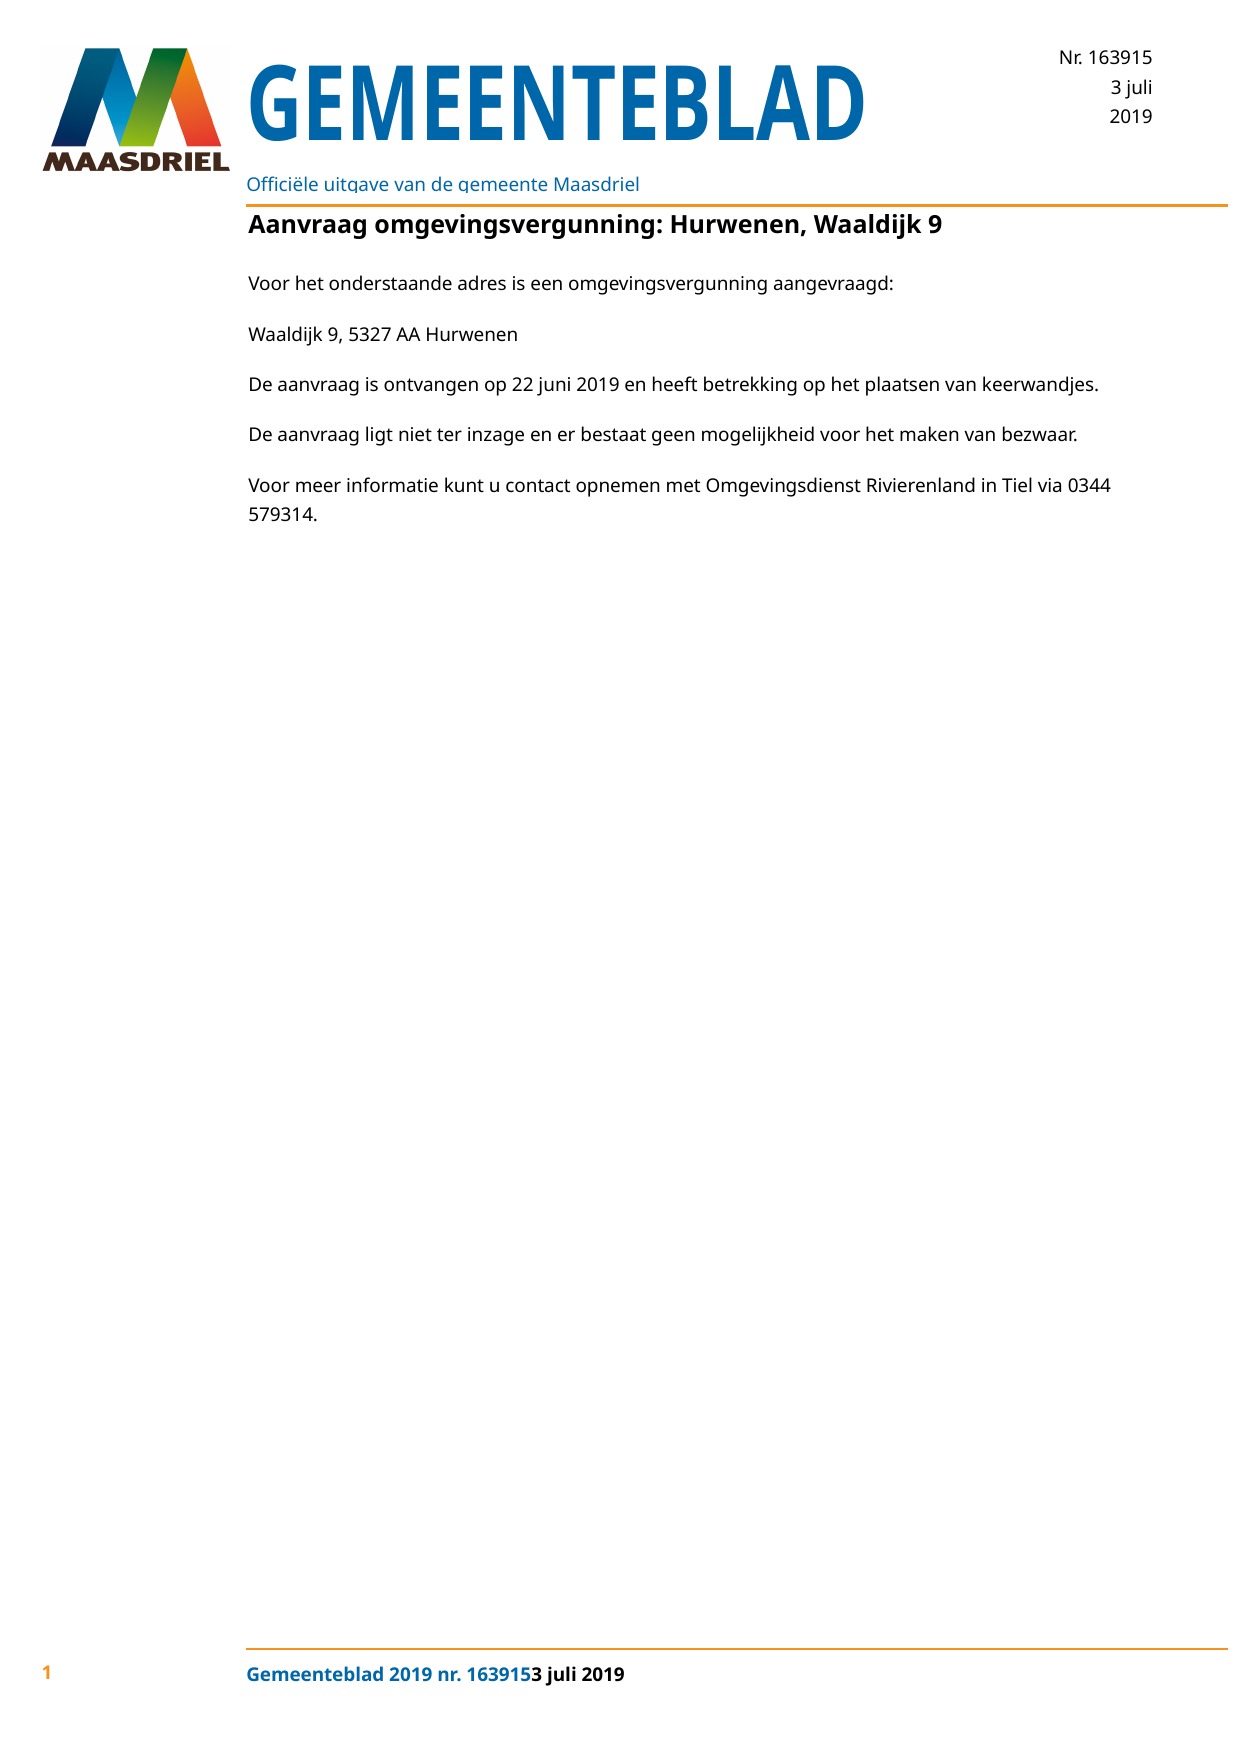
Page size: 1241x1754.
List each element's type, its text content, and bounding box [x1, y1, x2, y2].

text Voor het onderstaande adres is een omgevingsvergunning aangevraagd: [248, 270, 1152, 296]
text Waaldijk 9, 5327 AA Hurwenen [248, 321, 1152, 346]
text De aanvraag ligt niet ter inzage en er bestaat geen mogelijkheid voor het maken van bezwaar. [248, 422, 1152, 447]
text Aanvraag omgevingsvergunning: Hurwenen, Waaldijk 9 [248, 207, 1152, 241]
picture [41, 47, 231, 172]
text De aanvraag is ontvangen op 22 juni 2019 en heeft betrekking op het plaatsen van keerwandjes. [248, 371, 1152, 397]
text Voor meer informatie kunt u contact opnemen met Omgevingsdienst Rivierenland in Tiel via 0344 579314. [248, 472, 1152, 527]
